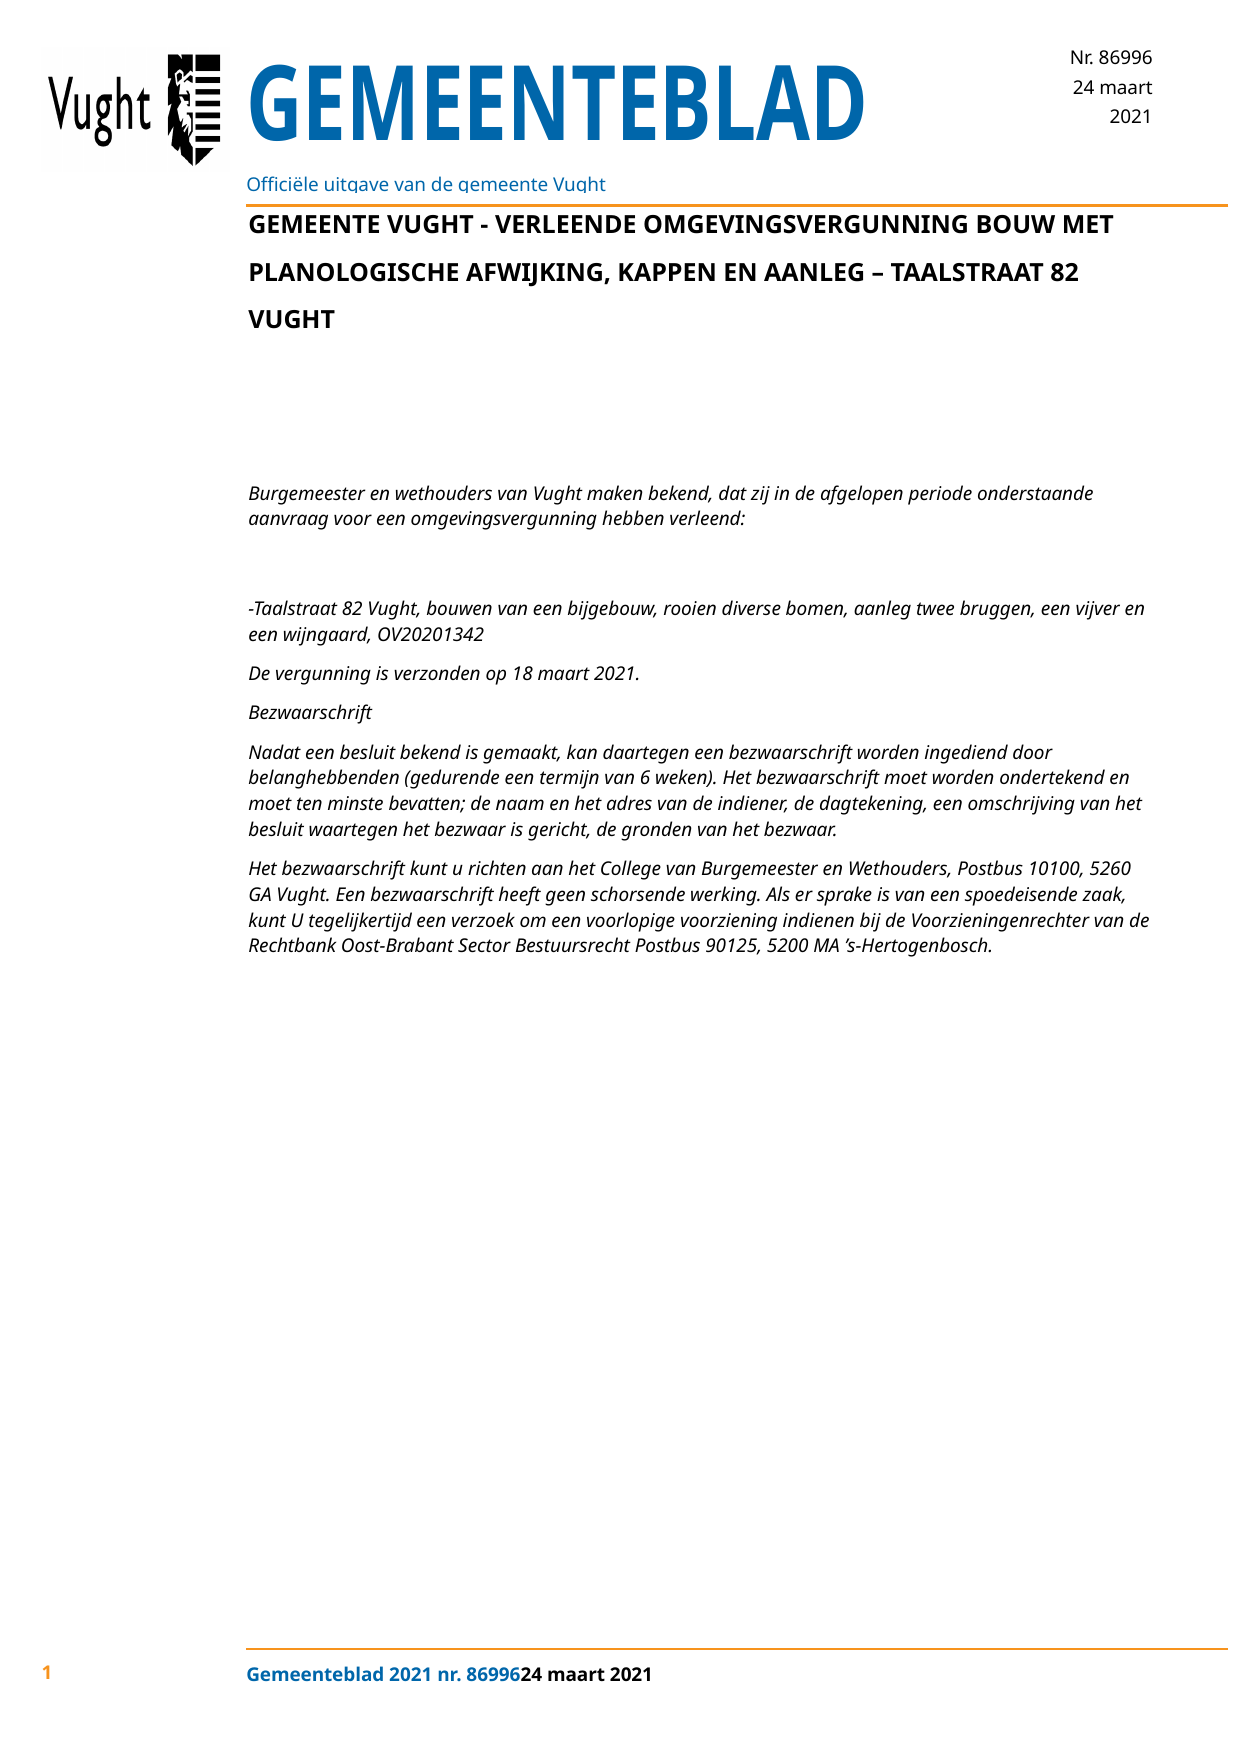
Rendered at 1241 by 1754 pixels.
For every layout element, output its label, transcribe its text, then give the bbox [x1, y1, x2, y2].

text GEMEENTE VUGHT - VERLEENDE OMGEVINGSVERGUNNING BOUW MET PLANOLOGISCHE AFWIJKING, KAPPEN EN AANLEG – TAALSTRAAT 82 VUGHT [248, 207, 1152, 336]
text Het bezwaarschrift kunt u richten aan het College van Burgemeester en Wethouders, Postbus 10100, 5260 GA Vught. Een bezwaarschrift heeft geen schorsende werking. Als er sprake is van een spoedeisende zaak, kunt U tegelijkertijd een verzoek om een voorlopige voorziening indienen bij de Voorzieningenrechter van de Rechtbank Oost-Brabant Sector Bestuursrecht Postbus 90125, 5200 MA ’s-Hertogenbosch. [248, 855, 1152, 958]
picture [41, 47, 231, 172]
text De vergunning is verzonden op 18 maart 2021. [248, 660, 1152, 686]
text Burgemeester en wethouders van Vught maken bekend, dat zij in de afgelopen periode onderstaande aanvraag voor een omgevingsvergunning hebben verleend: [248, 480, 1152, 531]
text Bezwaarschrift [248, 699, 1152, 725]
text Nadat een besluit bekend is gemaakt, kan daartegen een bezwaarschrift worden ingediend door belanghebbenden (gedurende een termijn van 6 weken). Het bezwaarschrift moet worden ondertekend en moet ten minste bevatten; de naam en het adres van de indiener, de dagtekening, een omschrijving van het besluit waartegen het bezwaar is gericht, de gronden van het bezwaar. [248, 739, 1152, 842]
text -Taalstraat 82 Vught, bouwen van een bijgebouw, rooien diverse bomen, aanleg twee bruggen, een vijver en een wijngaard, OV20201342 [248, 595, 1152, 647]
